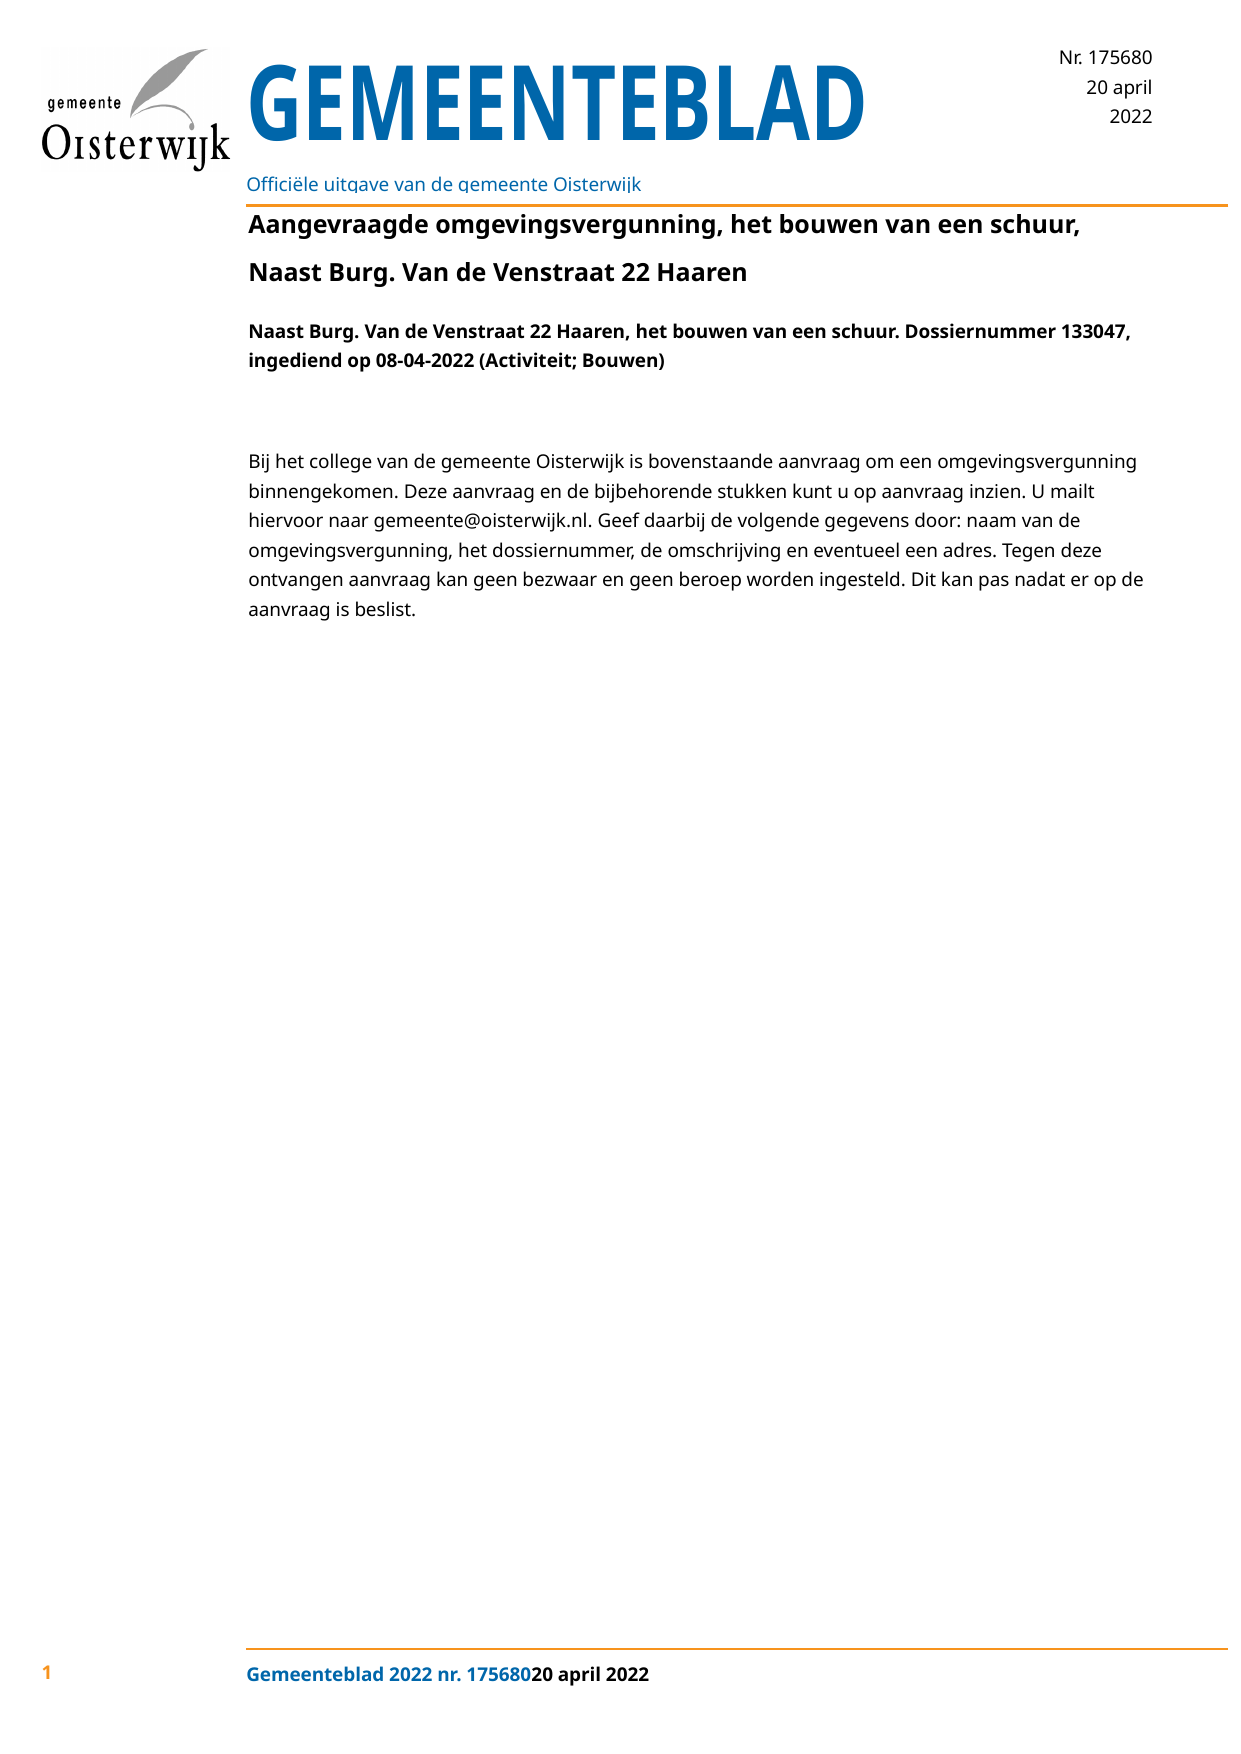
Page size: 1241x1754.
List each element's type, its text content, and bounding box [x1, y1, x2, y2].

text Naast Burg. Van de Venstraat 22 Haaren, het bouwen van een schuur. Dossiernummer 133047, ingediend op 08-04-2022 (Activiteit; Bouwen) [248, 318, 1152, 373]
picture [41, 47, 231, 172]
text Aangevraagde omgevingsvergunning, het bouwen van een schuur, Naast Burg. Van de Venstraat 22 Haaren [248, 207, 1152, 288]
text Bij het college van de gemeente Oisterwijk is bovenstaande aanvraag om een omgevingsvergunning binnengekomen. Deze aanvraag en de bijbehorende stukken kunt u op aanvraag inzien. U mailt hiervoor naar gemeente@oisterwijk.nl. Geef daarbij de volgende gegevens door: naam van de omgevingsvergunning, het dossiernummer, de omschrijving en eventueel een adres. Tegen deze ontvangen aanvraag kan geen bezwaar en geen beroep worden ingesteld. Dit kan pas nadat er op de aanvraag is beslist. [248, 448, 1152, 622]
